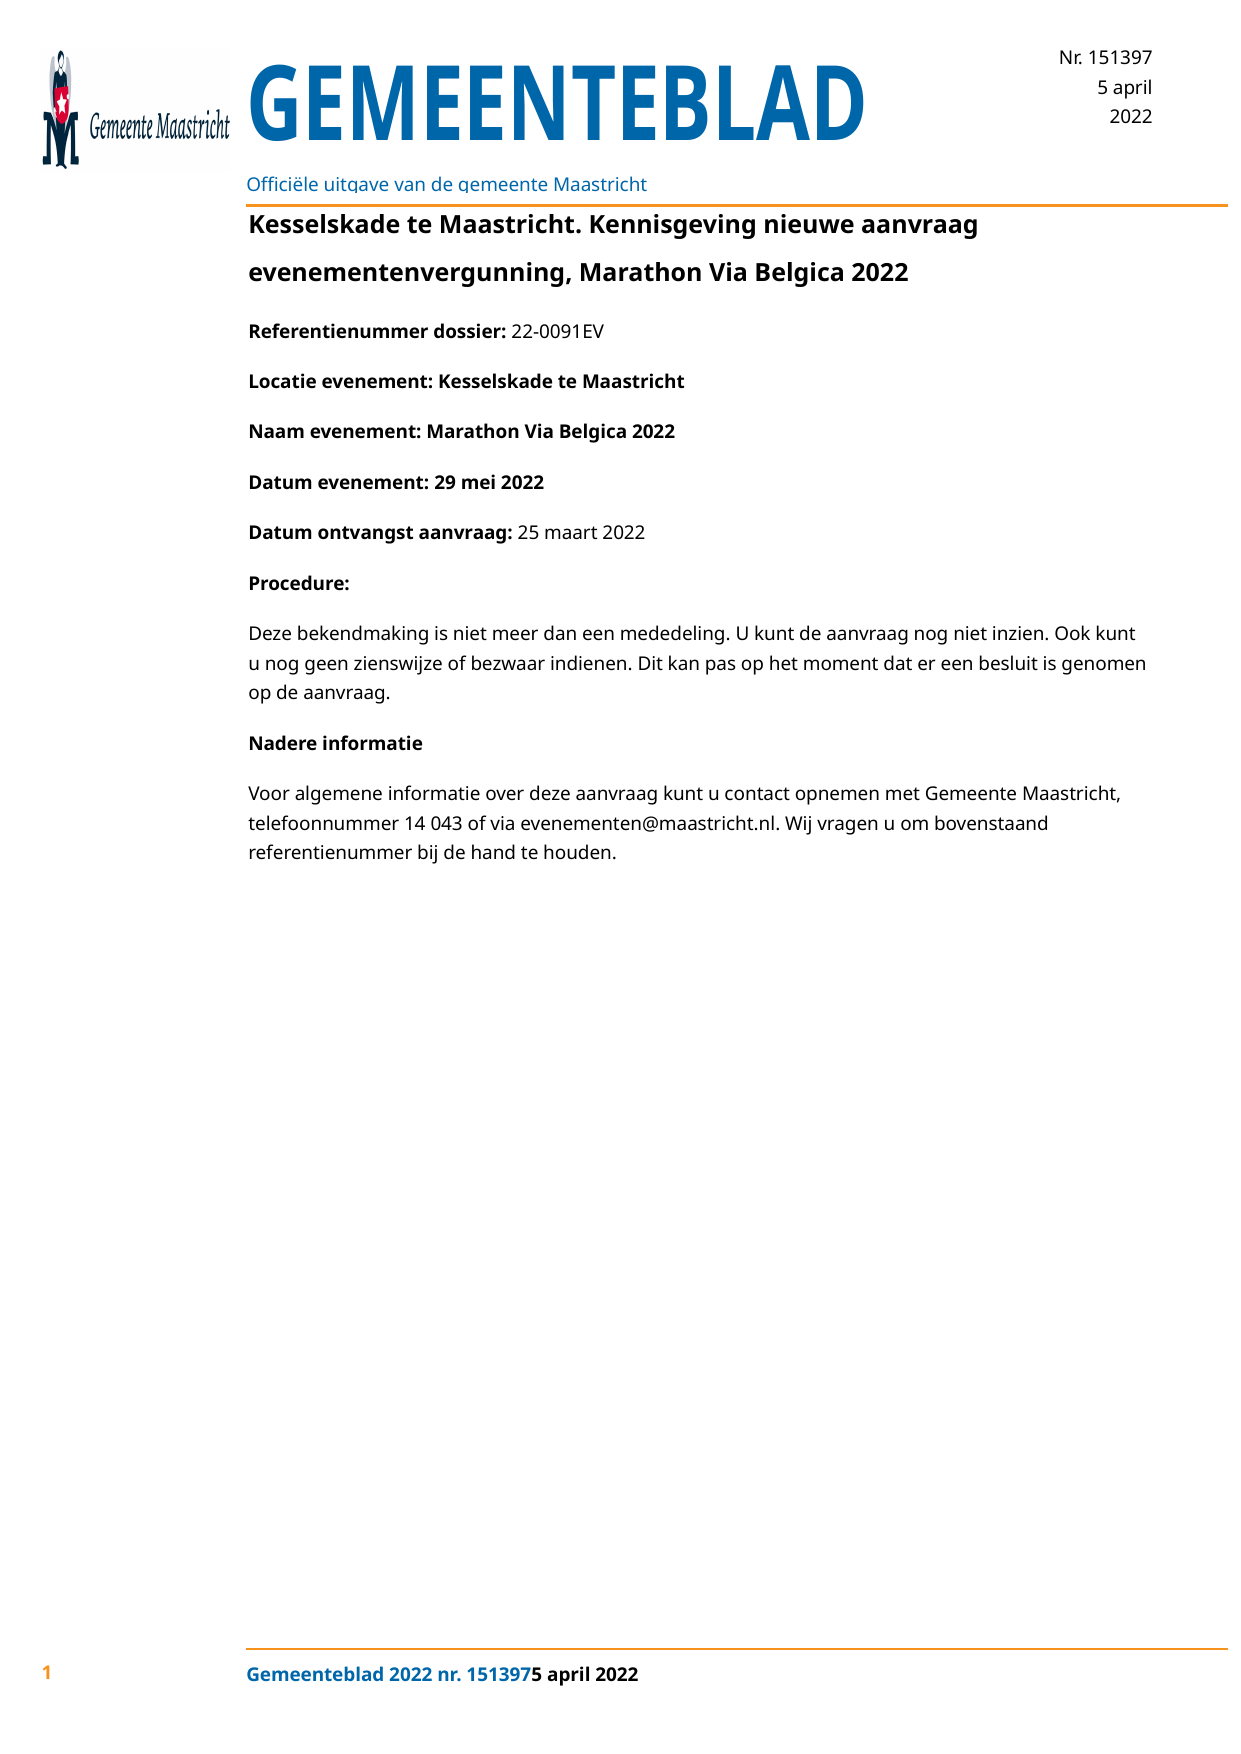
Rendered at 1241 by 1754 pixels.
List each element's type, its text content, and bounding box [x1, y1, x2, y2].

text Voor algemene informatie over deze aanvraag kunt u contact opnemen met Gemeente Maastricht, telefoonnummer 14 043 of via evenementen@maastricht.nl. Wij vragen u om bovenstaand referentienummer bij de hand te houden. [248, 780, 1152, 865]
text Datum evenement: 29 mei 2022 [248, 469, 1152, 495]
text Naam evenement: Marathon Via Belgica 2022 [248, 419, 1152, 444]
text Locatie evenement: Kesselskade te Maastricht [248, 368, 1152, 394]
text Referentienummer dossier: 22-0091EV [248, 318, 1152, 344]
text Nadere informatie [248, 730, 1152, 756]
picture [41, 47, 231, 172]
text Kesselskade te Maastricht. Kennisgeving nieuwe aanvraag evenementenvergunning, Marathon Via Belgica 2022 [248, 207, 1152, 288]
text Procedure: [248, 570, 1152, 596]
text Datum ontvangst aanvraag: 25 maart 2022 [248, 519, 1152, 545]
text Deze bekendmaking is niet meer dan een mededeling. U kunt de aanvraag nog niet inzien. Ook kunt u nog geen zienswijze of bezwaar indienen. Dit kan pas op het moment dat er een besluit is genomen op de aanvraag. [248, 620, 1152, 705]
